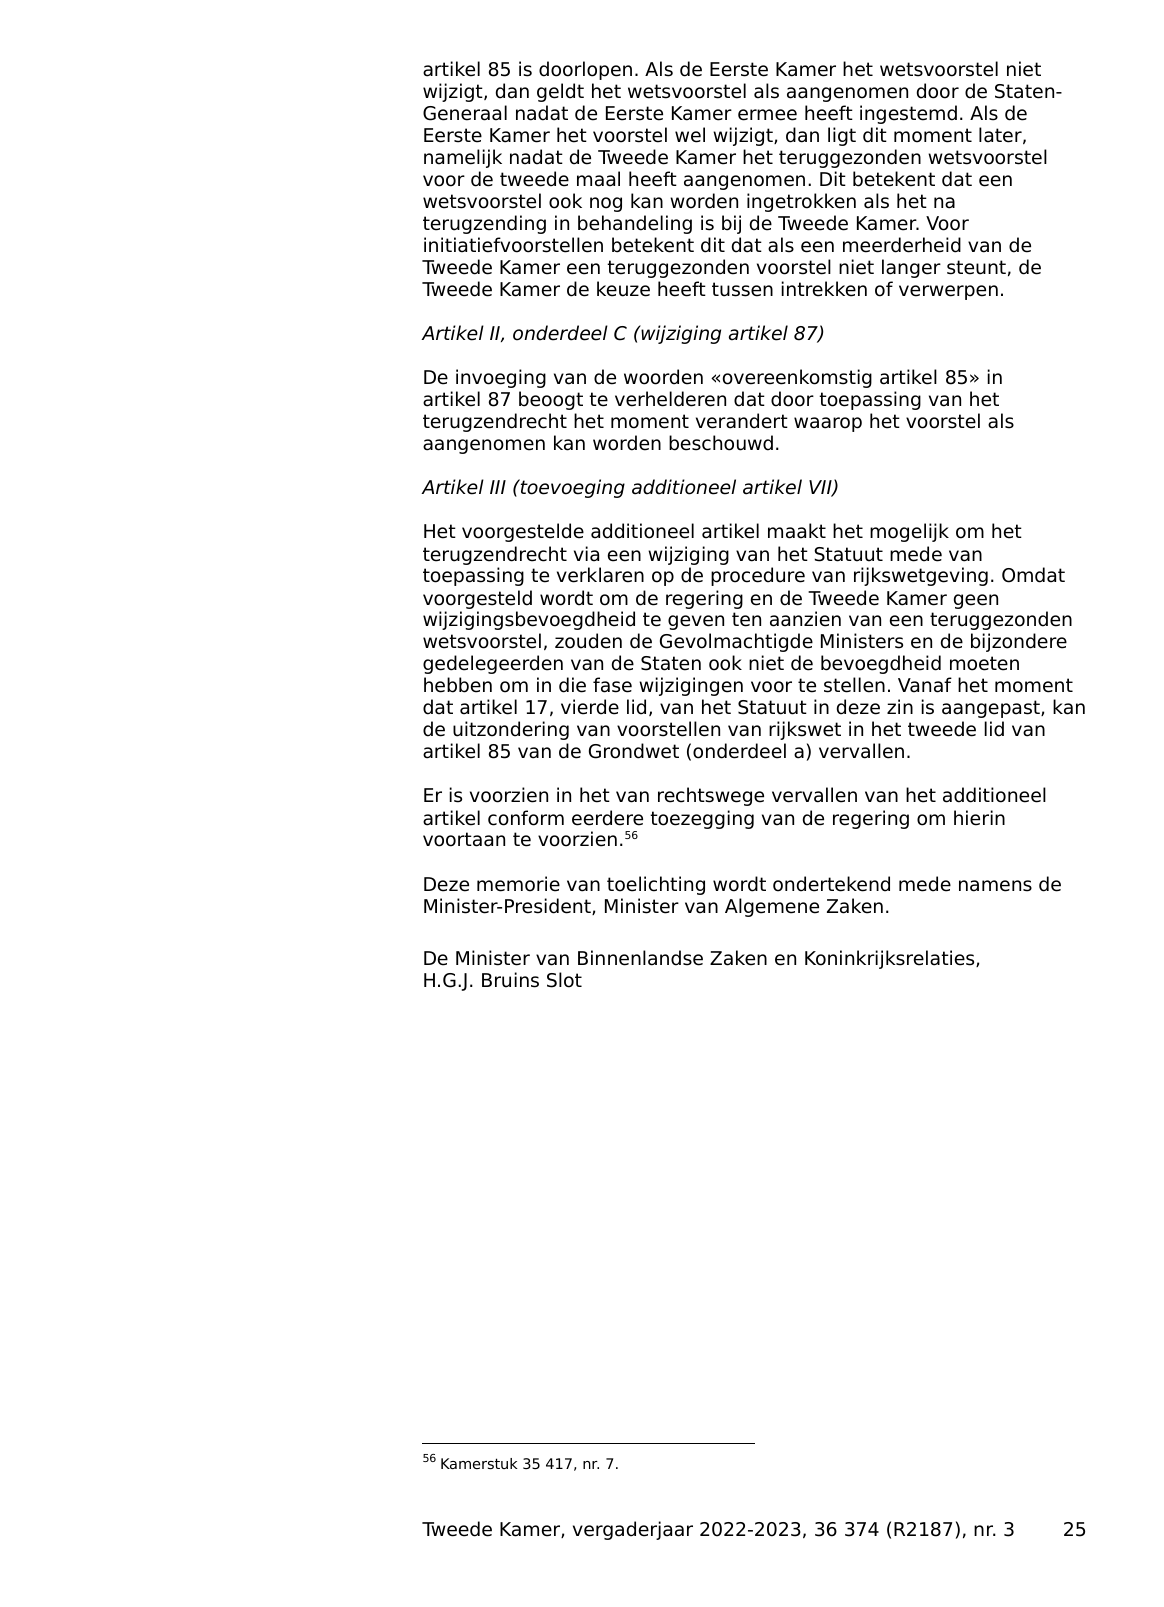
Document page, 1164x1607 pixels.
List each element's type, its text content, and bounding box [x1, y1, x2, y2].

text artikel 85 is doorlopen. Als de Eerste Kamer het wetsvoorstel niet wijzigt, dan geldt het wetsvoorstel als aangenomen door de Staten-Generaal nadat de Eerste Kamer ermee heeft ingestemd. Als de Eerste Kamer het voorstel wel wijzigt, dan ligt dit moment later, namelijk nadat de Tweede Kamer het teruggezonden wetsvoorstel voor de tweede maal heeft aangenomen. Dit betekent dat een wetsvoorstel ook nog kan worden ingetrokken als het na terugzending in behandeling is bij de Tweede Kamer. Voor initiatiefvoorstellen betekent dit dat als een meerderheid van de Tweede Kamer een teruggezonden voorstel niet langer steunt, de Tweede Kamer de keuze heeft tussen intrekken of verwerpen. [422, 59, 1087, 301]
text Deze memorie van toelichting wordt ondertekend mede namens de Minister-President, Minister van Algemene Zaken. [422, 873, 1087, 917]
subtitle Artikel II, onderdeel C (wijziging artikel 87) [422, 323, 1087, 345]
text Er is voorzien in het van rechtswege vervallen van het additioneel artikel conform eerdere toezegging van de regering om hierin voortaan te voorzien. [422, 785, 1087, 851]
text De Minister van Binnenlandse Zaken en Koninkrijksrelaties, H.G.J. Bruins Slot [422, 947, 1087, 991]
subtitle Artikel III (toevoeging additioneel artikel VII) [422, 477, 1087, 499]
text Het voorgestelde additioneel artikel maakt het mogelijk om het terugzendrecht via een wijziging van het Statuut mede van toepassing te verklaren op de procedure van rijkswetgeving. Omdat voorgesteld wordt om de regering en de Tweede Kamer geen wijzigingsbevoegdheid te geven ten aanzien van een teruggezonden wetsvoorstel, zouden de Gevolmachtigde Ministers en de bijzondere gedelegeerden van de Staten ook niet de bevoegdheid moeten hebben om in die fase wijzigingen voor te stellen. Vanaf het moment dat artikel 17, vierde lid, van het Statuut in deze zin is aangepast, kan de uitzondering van voorstellen van rijkswet in het tweede lid van artikel 85 van de Grondwet (onderdeel a) vervallen. [422, 521, 1087, 763]
text Kamerstuk 35 417, nr. 7. [422, 1452, 1087, 1474]
text De invoeging van de woorden «overeenkomstig artikel 85» in artikel 87 beoogt te verhelderen dat door toepassing van het terugzendrecht het moment verandert waarop het voorstel als aangenomen kan worden beschouwd. [422, 367, 1087, 455]
